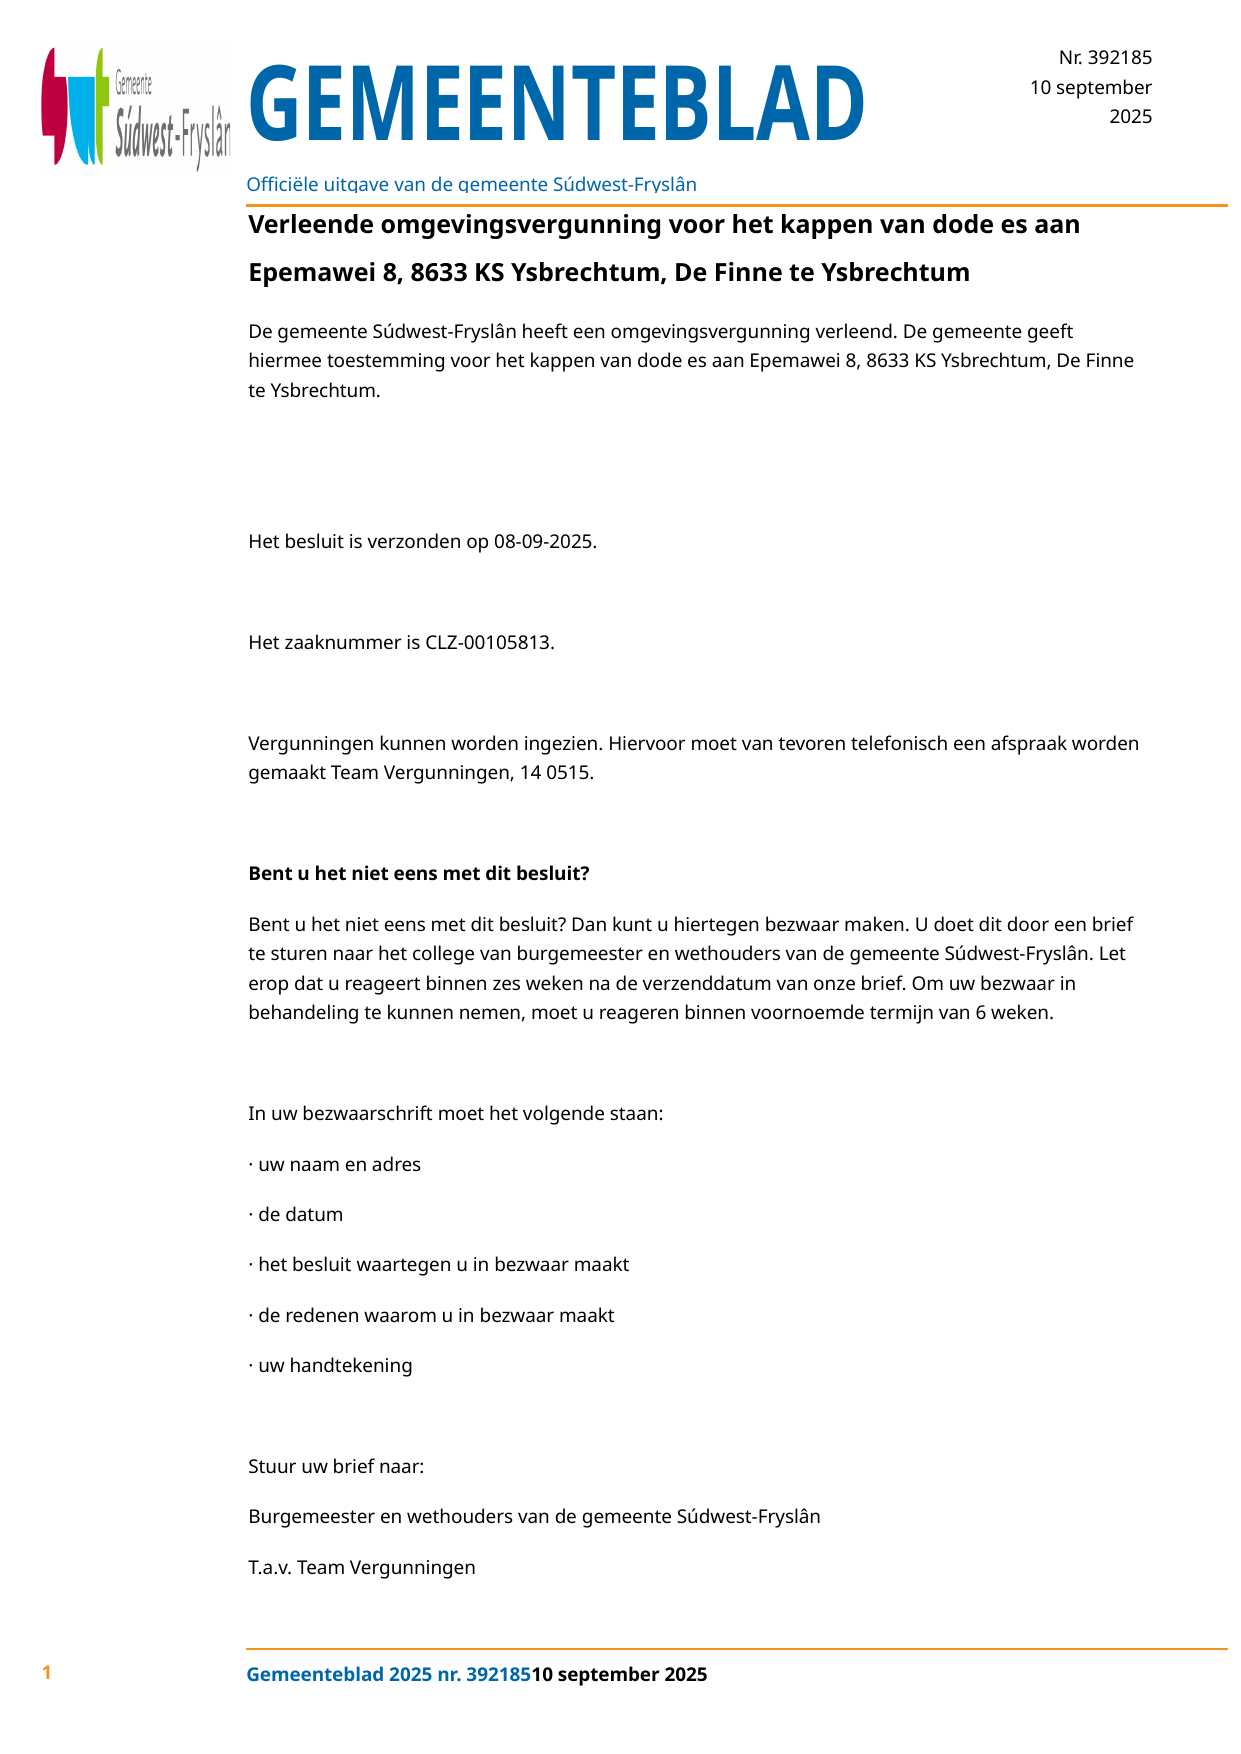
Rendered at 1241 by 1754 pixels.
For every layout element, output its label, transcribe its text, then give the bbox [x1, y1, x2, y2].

text Bent u het niet eens met dit besluit? [248, 860, 1152, 886]
picture [41, 47, 231, 172]
text Stuur uw brief naar: [248, 1453, 1152, 1479]
text · uw handtekening [248, 1352, 1152, 1378]
text T.a.v. Team Vergunningen [248, 1554, 1152, 1580]
text · uw naam en adres [248, 1151, 1152, 1177]
text Burgemeester en wethouders van de gemeente Súdwest-Fryslân [248, 1504, 1152, 1529]
text Bent u het niet eens met dit besluit? Dan kunt u hiertegen bezwaar maken. U doet dit door een brief te sturen naar het college van burgemeester en wethouders van de gemeente Súdwest-Fryslân. Let erop dat u reageert binnen zes weken na de verzenddatum van onze brief. Om uw bezwaar in behandeling te kunnen nemen, moet u reageren binnen voornoemde termijn van 6 weken. [248, 911, 1152, 1025]
text In uw bezwaarschrift moet het volgende staan: [248, 1100, 1152, 1126]
text Het zaaknummer is CLZ-00105813. [248, 629, 1152, 655]
text Verleende omgevingsvergunning voor het kappen van dode es aan Epemawei 8, 8633 KS Ysbrechtum, De Finne te Ysbrechtum [248, 207, 1152, 288]
text · de redenen waarom u in bezwaar maakt [248, 1302, 1152, 1328]
text · het besluit waartegen u in bezwaar maakt [248, 1252, 1152, 1277]
text · de datum [248, 1201, 1152, 1227]
text De gemeente Súdwest-Fryslân heeft een omgevingsvergunning verleend. De gemeente geeft hiermee toestemming voor het kappen van dode es aan Epemawei 8, 8633 KS Ysbrechtum, De Finne te Ysbrechtum. [248, 318, 1152, 403]
text Het besluit is verzonden op 08-09-2025. [248, 528, 1152, 554]
text Vergunningen kunnen worden ingezien. Hiervoor moet van tevoren telefonisch een afspraak worden gemaakt Team Vergunningen, 14 0515. [248, 730, 1152, 785]
